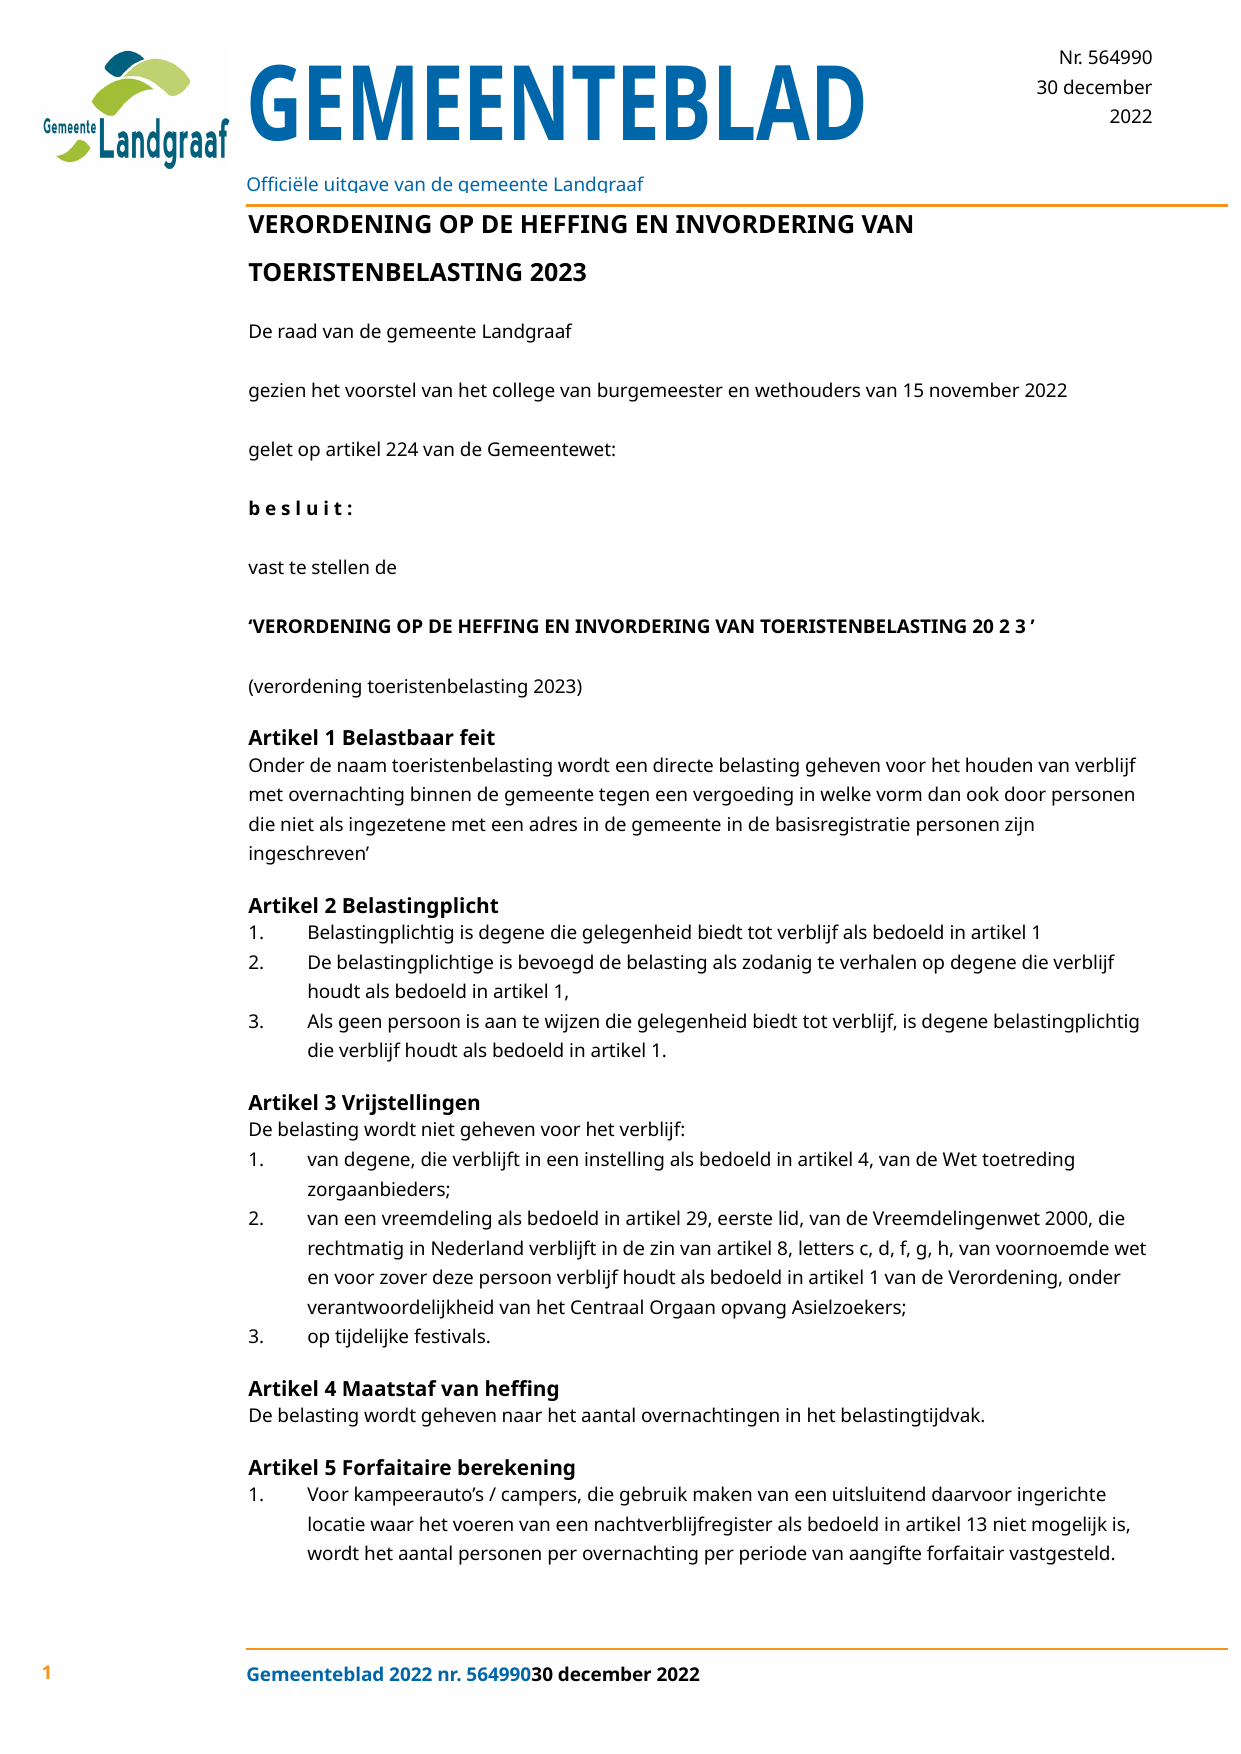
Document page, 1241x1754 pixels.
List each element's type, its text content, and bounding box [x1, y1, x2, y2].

text De raad van de gemeente Landgraaf [248, 318, 1152, 344]
list Belastingplichtig is degene die gelegenheid biedt tot verblijf als bedoeld in artikel 1 [248, 919, 1152, 945]
list Voor kampeerauto’s / campers, die gebruik maken van een uitsluitend daarvoor ingerichte locatie waar het voeren van een nachtverblijfregister als bedoeld in artikel 13 niet mogelijk is, wordt het aantal personen per overnachting per periode van aangifte forfaitair vastgesteld. [248, 1481, 1152, 1566]
list van degene, die verblijft in een instelling als bedoeld in artikel 4, van de Wet toetreding zorgaanbieders; [248, 1146, 1152, 1201]
text Artikel 5 Forfaitaire berekening [248, 1453, 1152, 1481]
text gezien het voorstel van het college van burgemeester en wethouders van 15 november 2022 [248, 377, 1152, 403]
list op tijdelijke festivals. [248, 1324, 1152, 1349]
text vast te stellen de [248, 554, 1152, 580]
text gelet op artikel 224 van de Gemeentewet: [248, 436, 1152, 462]
text Artikel 1 Belastbaar feit [248, 723, 1152, 752]
text Artikel 4 Maatstaf van heffing [248, 1374, 1152, 1402]
list van een vreemdeling als bedoeld in artikel 29, eerste lid, van de Vreemdelingenwet 2000, die rechtmatig in Nederland verblijft in de zin van artikel 8, letters c, d, f, g, h, van voornoemde wet en voor zover deze persoon verblijf houdt als bedoeld in artikel 1 van de Verordening, onder verantwoordelijkheid van het Centraal Orgaan opvang Asielzoekers; [248, 1205, 1152, 1320]
text VERORDENING OP DE HEFFING EN INVORDERING VAN TOERISTENBELASTING 2023 [248, 207, 1152, 288]
text De belasting wordt geheven naar het aantal overnachtingen in het belastingtijdvak. [248, 1402, 1152, 1428]
list Als geen persoon is aan te wijzen die gelegenheid biedt tot verblijf, is degene belastingplichtig die verblijf houdt als bedoeld in artikel 1. [248, 1008, 1152, 1063]
text b e s l u i t : [248, 495, 1152, 521]
text (verordening toeristenbelasting 2023) [248, 673, 1152, 699]
list De belastingplichtige is bevoegd de belasting als zodanig te verhalen op degene die verblijf houdt als bedoeld in artikel 1, [248, 949, 1152, 1004]
picture [41, 47, 231, 172]
text De belasting wordt niet geheven voor het verblijf: [248, 1117, 1152, 1142]
text Artikel 2 Belastingplicht [248, 891, 1152, 919]
text Onder de naam toeristenbelasting wordt een directe belasting geheven voor het houden van verblijf met overnachting binnen de gemeente tegen een vergoeding in welke vorm dan ook door personen die niet als ingezetene met een adres in de gemeente in de basisregistratie personen zijn ingeschreven’ [248, 752, 1152, 866]
text ‘VERORDENING OP DE HEFFING EN INVORDERING VAN TOERISTENBELASTING 20 2 3 ’ [248, 614, 1152, 639]
text Artikel 3 Vrijstellingen [248, 1088, 1152, 1117]
